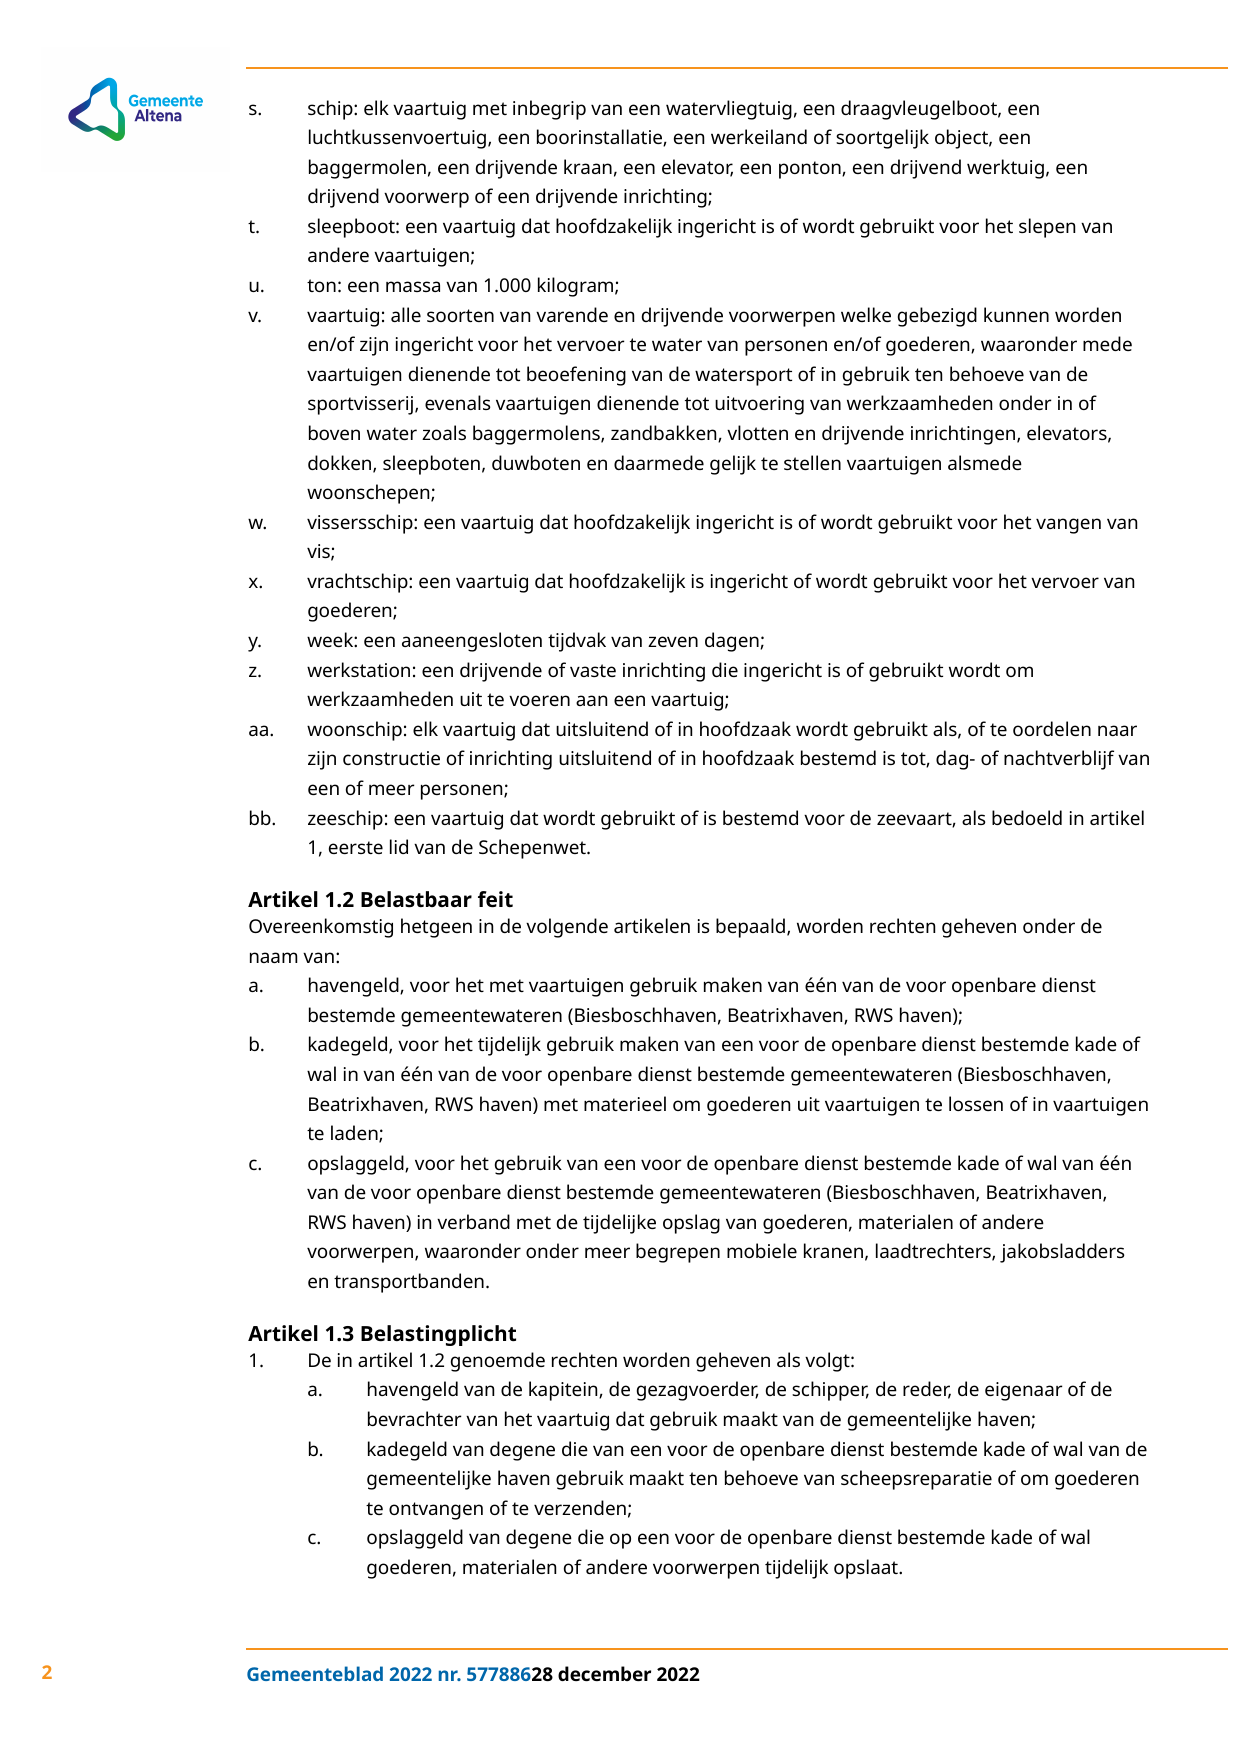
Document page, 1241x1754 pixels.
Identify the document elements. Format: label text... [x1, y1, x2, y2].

picture [41, 47, 231, 172]
text Overeenkomstig hetgeen in de volgende artikelen is bepaald, worden rechten geheven onder de naam van: [248, 913, 1152, 968]
list week: een aaneengesloten tijdvak van zeven dagen; [248, 627, 1152, 653]
list vaartuig: alle soorten van varende en drijvende voorwerpen welke gebezigd kunnen worden en/of zijn ingericht voor het vervoer te water van personen en/of goederen, waaronder mede vaartuigen dienende tot beoefening van de watersport of in gebruik ten behoeve van de sportvisserij, evenals vaartuigen dienende tot uitvoering van werkzaamheden onder in of boven water zoals baggermolens, zandbakken, vlotten en drijvende inrichtingen, elevators, dokken, sleepboten, duwboten en daarmede gelijk te stellen vaartuigen alsmede woonschepen; [248, 302, 1152, 505]
list zeeschip: een vaartuig dat wordt gebruikt of is bestemd voor de zeevaart, als bedoeld in artikel 1, eerste lid van de Schepenwet. [248, 805, 1152, 860]
list ton: een massa van 1.000 kilogram; [248, 272, 1152, 298]
list havengeld, voor het met vaartuigen gebruik maken van één van de voor openbare dienst bestemde gemeentewateren (Biesboschhaven, Beatrixhaven, RWS haven); [248, 972, 1152, 1028]
text Artikel 1.3 Belastingplicht [248, 1319, 1152, 1347]
list De in artikel 1.2 genoemde rechten worden geheven als volgt: [248, 1347, 1152, 1373]
list woonschip: elk vaartuig dat uitsluitend of in hoofdzaak wordt gebruikt als, of te oordelen naar zijn constructie of inrichting uitsluitend of in hoofdzaak bestemd is tot, dag- of nachtverblijf van een of meer personen; [248, 716, 1152, 801]
list schip: elk vaartuig met inbegrip van een watervliegtuig, een draagvleugelboot, een luchtkussenvoertuig, een boorinstallatie, een werkeiland of soortgelijk object, een baggermolen, een drijvende kraan, een elevator, een ponton, een drijvend werktuig, een drijvend voorwerp of een drijvende inrichting; [248, 95, 1152, 209]
text Artikel 1.2 Belastbaar feit [248, 885, 1152, 913]
list vrachtschip: een vaartuig dat hoofdzakelijk is ingericht of wordt gebruikt voor het vervoer van goederen; [248, 568, 1152, 623]
list vissersschip: een vaartuig dat hoofdzakelijk ingericht is of wordt gebruikt voor het vangen van vis; [248, 509, 1152, 564]
list werkstation: een drijvende of vaste inrichting die ingericht is of gebruikt wordt om werkzaamheden uit te voeren aan een vaartuig; [248, 657, 1152, 712]
list havengeld van de kapitein, de gezagvoerder, de schipper, de reder, de eigenaar of de bevrachter van het vaartuig dat gebruik maakt van de gemeentelijke haven; [307, 1377, 1152, 1432]
list kadegeld van degene die van een voor de openbare dienst bestemde kade of wal van de gemeentelijke haven gebruik maakt ten behoeve van scheepsreparatie of om goederen te ontvangen of te verzenden; [307, 1436, 1152, 1521]
list sleepboot: een vaartuig dat hoofdzakelijk ingericht is of wordt gebruikt voor het slepen van andere vaartuigen; [248, 213, 1152, 268]
list opslaggeld van degene die op een voor de openbare dienst bestemde kade of wal goederen, materialen of andere voorwerpen tijdelijk opslaat. [307, 1524, 1152, 1580]
list opslaggeld, voor het gebruik van een voor de openbare dienst bestemde kade of wal van één van de voor openbare dienst bestemde gemeentewateren (Biesboschhaven, Beatrixhaven, RWS haven) in verband met de tijdelijke opslag van goederen, materialen of andere voorwerpen, waaronder onder meer begrepen mobiele kranen, laadtrechters, jakobsladders en transportbanden. [248, 1150, 1152, 1294]
list kadegeld, voor het tijdelijk gebruik maken van een voor de openbare dienst bestemde kade of wal in van één van de voor openbare dienst bestemde gemeentewateren (Biesboschhaven, Beatrixhaven, RWS haven) met materieel om goederen uit vaartuigen te lossen of in vaartuigen te laden; [248, 1032, 1152, 1146]
